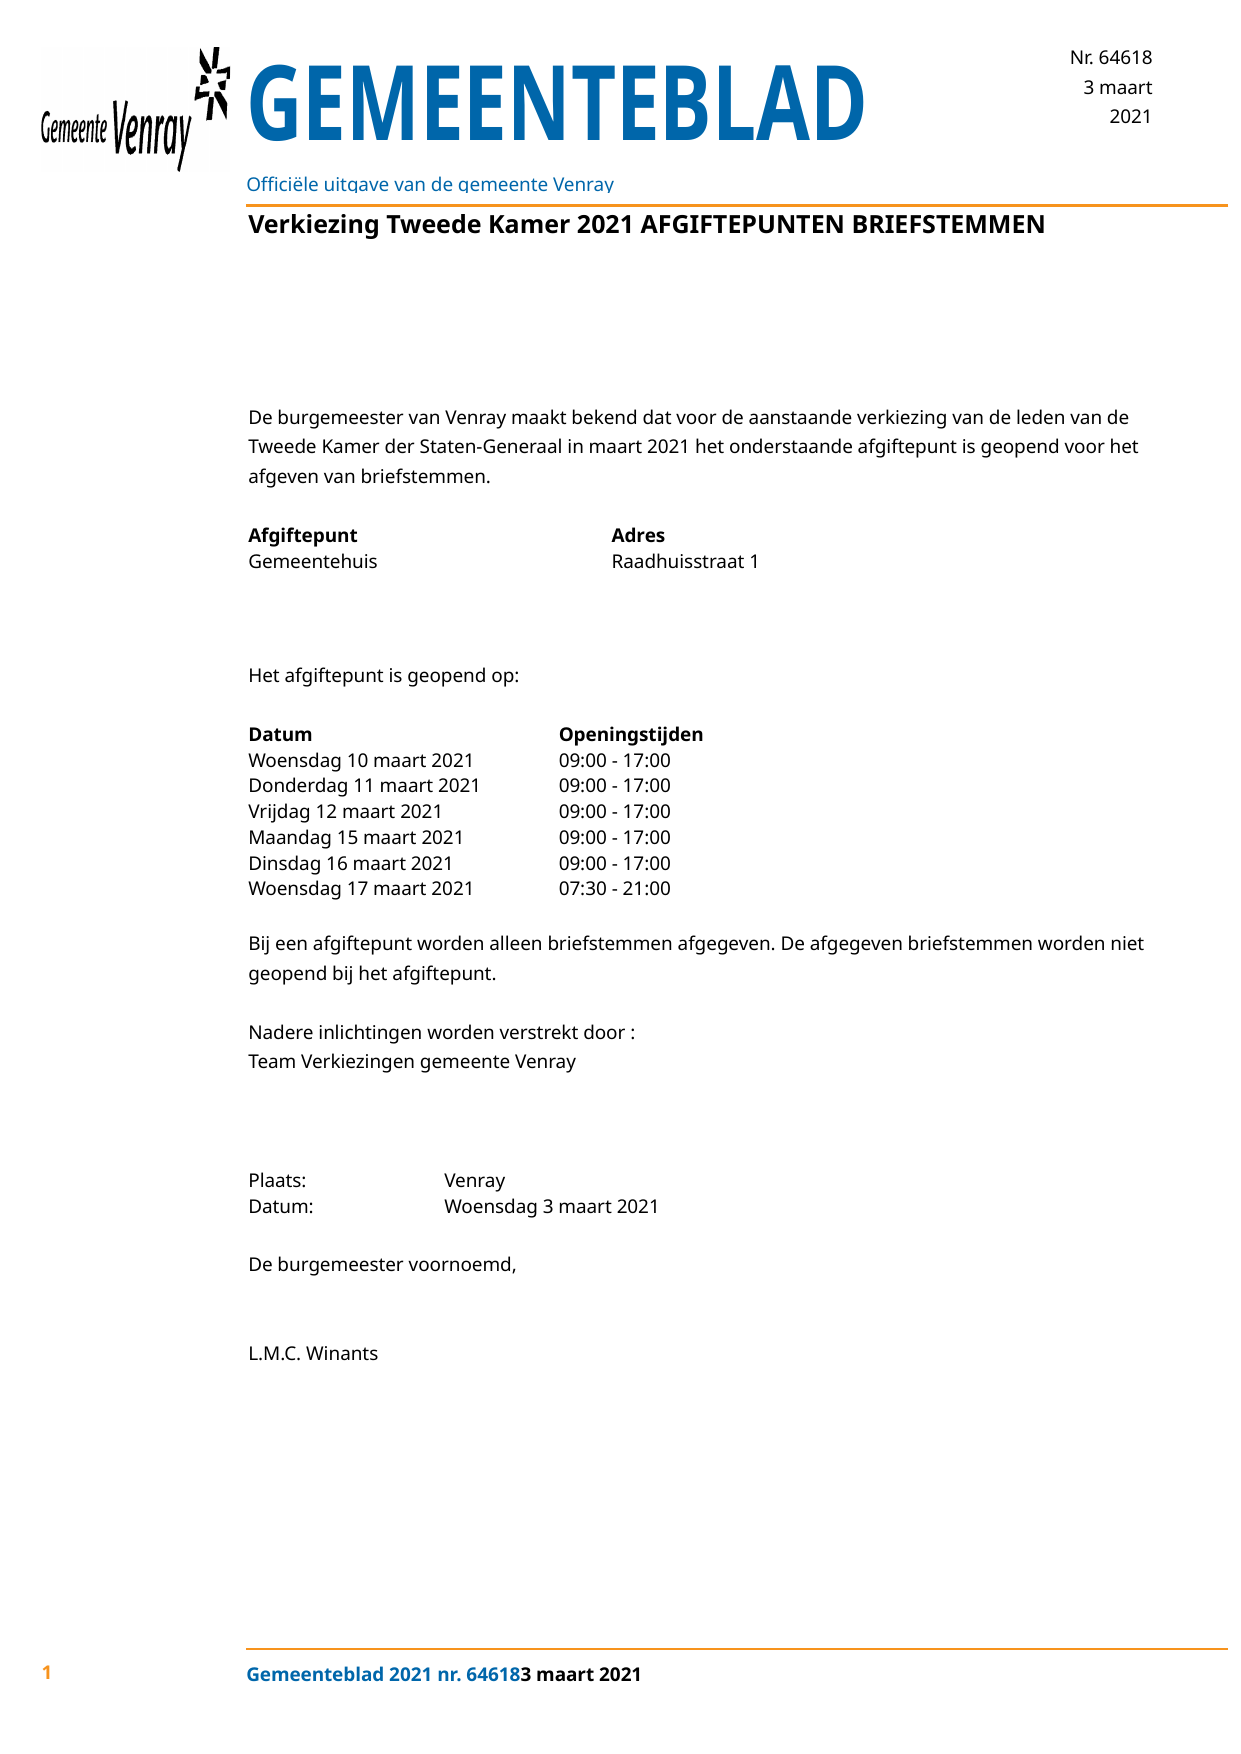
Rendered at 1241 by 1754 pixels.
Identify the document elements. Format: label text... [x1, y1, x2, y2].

text De burgemeester voornoemd, [248, 1251, 1152, 1277]
table_cell [775, 824, 1152, 850]
table_cell [775, 876, 1152, 901]
table_cell Vrijdag 12 maart 2021 [248, 799, 558, 824]
table_cell 09:00 - 17:00 [559, 773, 775, 798]
table_header Openingstijden [559, 721, 775, 747]
table_cell [248, 574, 611, 599]
table_cell Dinsdag 16 maart 2021 [248, 850, 558, 876]
picture [41, 47, 231, 172]
table_cell [775, 850, 1152, 876]
table_cell Datum: [248, 1193, 444, 1218]
table_header Plaats: [248, 1167, 444, 1193]
table_header Venray [444, 1167, 1152, 1193]
table_cell [775, 799, 1152, 824]
table_header Adres [611, 523, 1152, 548]
table_cell Woensdag 10 maart 2021 [248, 747, 558, 773]
table_cell Woensdag 3 maart 2021 [444, 1193, 1152, 1218]
table_header Datum [248, 721, 558, 747]
text Nadere inlichtingen worden verstrekt door : [248, 1019, 1152, 1045]
table_cell 09:00 - 17:00 [559, 799, 775, 824]
table_header Afgiftepunt [248, 523, 611, 548]
text De burgemeester van Venray maakt bekend dat voor de aanstaande verkiezing van de leden van de Tweede Kamer der Staten-Generaal in maart 2021 het onderstaande afgiftepunt is geopend voor het afgeven van briefstemmen. [248, 404, 1152, 489]
table_cell 09:00 - 17:00 [559, 747, 775, 773]
table_cell Maandag 15 maart 2021 [248, 824, 558, 850]
table_cell Woensdag 17 maart 2021 [248, 876, 558, 901]
table_header [775, 721, 1152, 747]
table_header [248, 345, 1152, 371]
table_cell [559, 901, 775, 927]
table_cell [248, 901, 558, 927]
table_cell 09:00 - 17:00 [559, 824, 775, 850]
table_cell Raadhuisstraat 1 [611, 548, 1152, 574]
table_cell [775, 773, 1152, 798]
text Team Verkiezingen gemeente Venray [248, 1049, 1152, 1074]
table_cell [775, 901, 1152, 927]
table_cell Gemeentehuis [248, 548, 611, 574]
table_cell Donderdag 11 maart 2021 [248, 773, 558, 798]
text L.M.C. Winants [248, 1340, 1152, 1366]
text Het afgiftepunt is geopend op: [248, 662, 1152, 688]
table_cell 07:30 - 21:00 [559, 876, 775, 901]
text Bij een afgiftepunt worden alleen briefstemmen afgegeven. De afgegeven briefstemmen worden niet geopend bij het afgiftepunt. [248, 930, 1152, 986]
text Verkiezing Tweede Kamer 2021 AFGIFTEPUNTEN BRIEFSTEMMEN [248, 207, 1152, 241]
table_cell [611, 574, 1152, 599]
table_cell [775, 747, 1152, 773]
table_cell 09:00 - 17:00 [559, 850, 775, 876]
